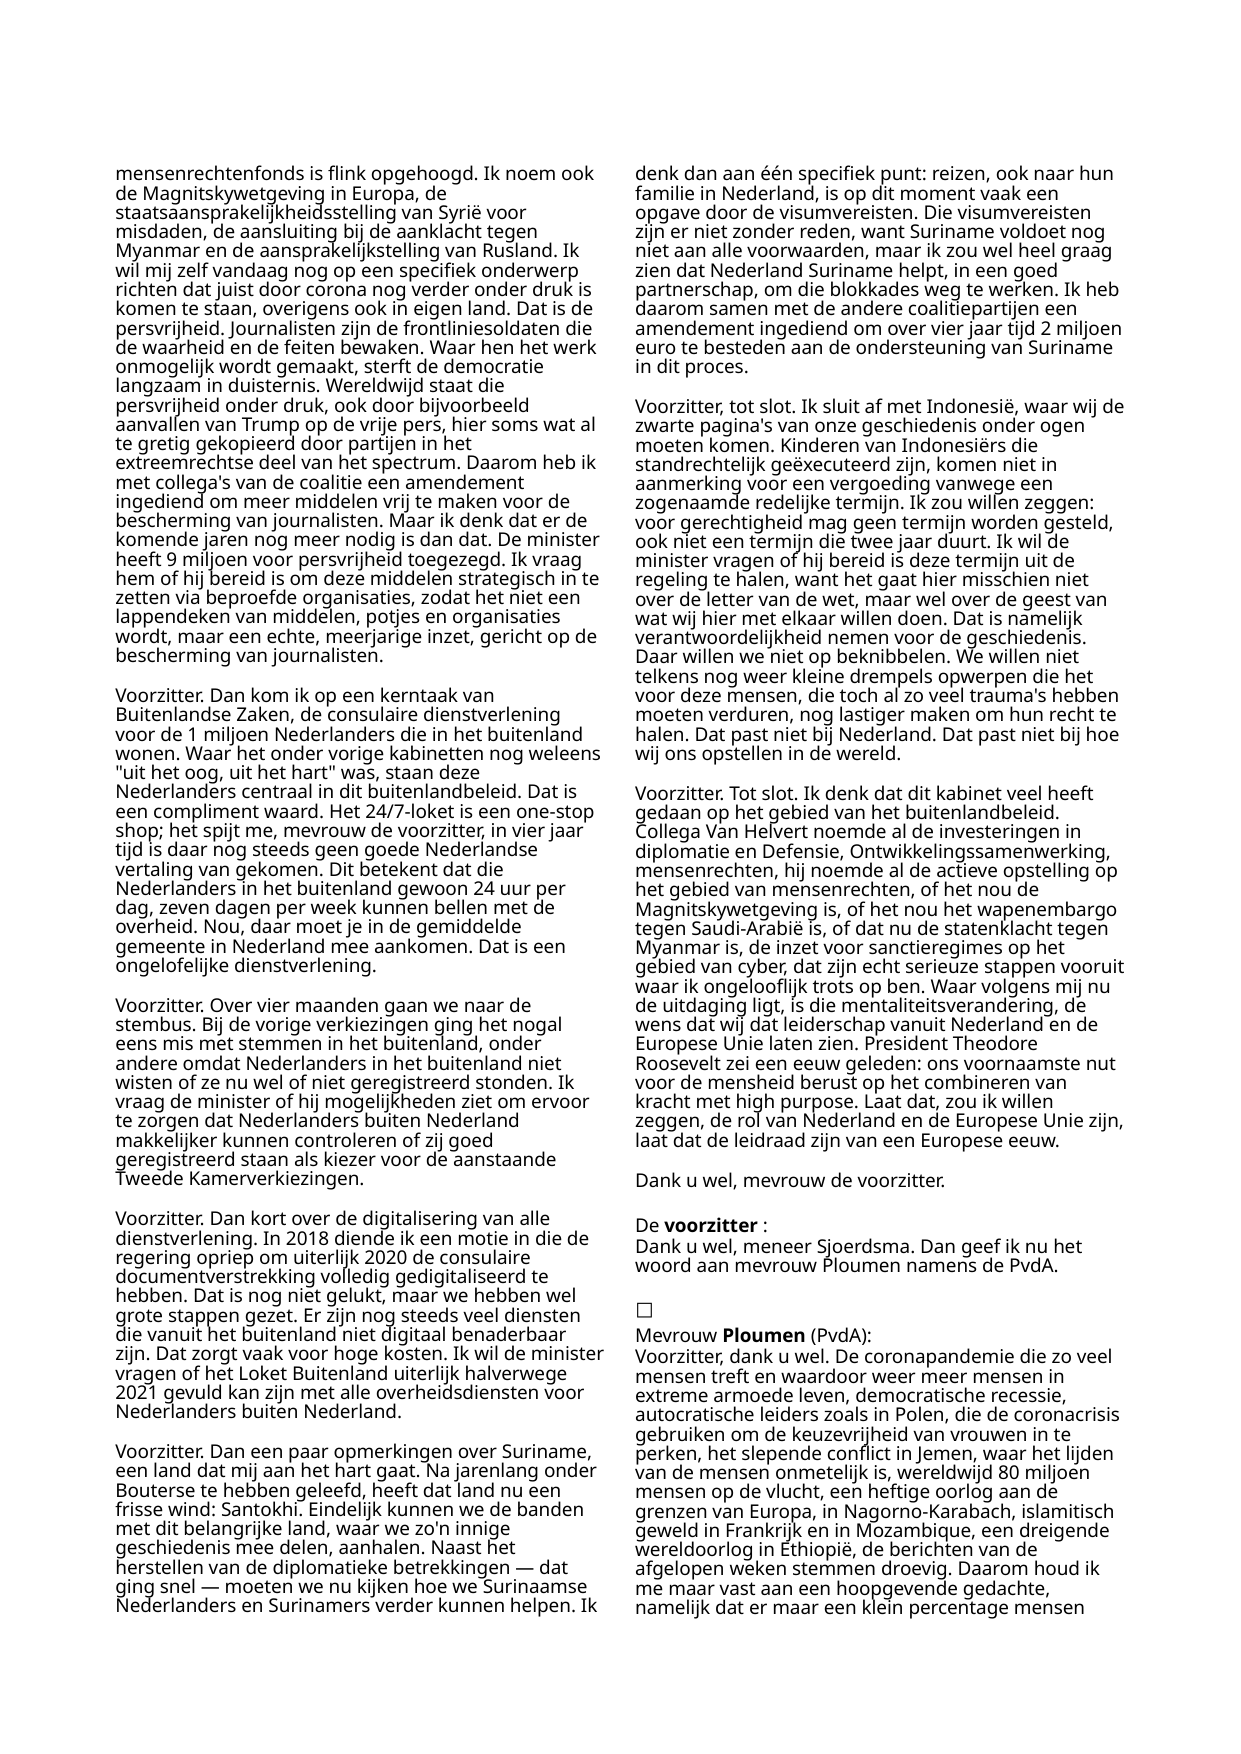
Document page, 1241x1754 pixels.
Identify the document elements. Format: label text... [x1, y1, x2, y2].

text Voorzitter, dank u wel. De coronapandemie die zo veel mensen treft en waardoor weer meer mensen in extreme armoede leven, democratische recessie, autocratische leiders zoals in Polen, die de coronacrisis gebruiken om de keuzevrijheid van vrouwen in te perken, het slepende conflict in Jemen, waar het lijden van de mensen onmetelijk is, wereldwijd 80 miljoen mensen op de vlucht, een heftige oorlog aan de grenzen van Europa, in Nagorno-Karabach, islamitisch geweld in Frankrijk en in Mozambique, een dreigende wereldoorlog in Ethiopië, de berichten van de afgelopen weken stemmen droevig. Daarom houd ik me maar vast aan een hoopgevende gedachte, namelijk dat er maar een klein percentage mensen [635, 1348, 1125, 1618]
text Dank u wel, meneer Sjoerdsma. Dan geef ik nu het woord aan mevrouw Ploumen namens de PvdA. [635, 1238, 1125, 1276]
text Voorzitter, tot slot. Ik sluit af met Indonesië, waar wij de zwarte pagina's van onze geschiedenis onder ogen moeten komen. Kinderen van Indonesiërs die standrechtelijk geëxecuteerd zijn, komen niet in aanmerking voor een vergoeding vanwege een zogenaamde redelijke termijn. Ik zou willen zeggen: voor gerechtigheid mag geen termijn worden gesteld, ook niet een termijn die twee jaar duurt. Ik wil de minister vragen of hij bereid is deze termijn uit de regeling te halen, want het gaat hier misschien niet over de letter van de wet, maar wel over de geest van wat wij hier met elkaar willen doen. Dat is namelijk verantwoordelijkheid nemen voor de geschiedenis. Daar willen we niet op beknibbelen. We willen niet telkens nog weer kleine drempels opwerpen die het voor deze mensen, die toch al zo veel trauma's hebben moeten verduren, nog lastiger maken om hun recht te halen. Dat past niet bij Nederland. Dat past niet bij hoe wij ons opstellen in de wereld. [635, 398, 1125, 764]
text Voorzitter. Dan een paar opmerkingen over Suriname, een land dat mij aan het hart gaat. Na jarenlang onder Bouterse te hebben geleefd, heeft dat land nu een frisse wind: Santokhi. Eindelijk kunnen we de banden met dit belangrijke land, waar we zo'n innige geschiedenis mee delen, aanhalen. Naast het herstellen van de diplomatieke betrekkingen — dat ging snel — moeten we nu kijken hoe we Surinaamse Nederlanders en Surinamers verder kunnen helpen. Ik [115, 1443, 605, 1616]
text Voorzitter. Over vier maanden gaan we naar de stembus. Bij de vorige verkiezingen ging het nogal eens mis met stemmen in het buitenland, onder andere omdat Nederlanders in het buitenland niet wisten of ze nu wel of niet geregistreerd stonden. Ik vraag de minister of hij mogelijkheden ziet om ervoor te zorgen dat Nederlanders buiten Nederland makkelijker kunnen controleren of zij goed geregistreerd staan als kiezer voor de aanstaande Tweede Kamerverkiezingen. [115, 997, 605, 1189]
text Dank u wel, mevrouw de voorzitter. [635, 1172, 1125, 1191]
text mensenrechtenfonds is flink opgehoogd. Ik noem ook de Magnitskywetgeving in Europa, de staatsaansprakelijkheidsstelling van Syrië voor misdaden, de aansluiting bij de aanklacht tegen Myanmar en de aansprakelijkstelling van Rusland. Ik wil mij zelf vandaag nog op een specifiek onderwerp richten dat juist door corona nog verder onder druk is komen te staan, overigens ook in eigen land. Dat is de persvrijheid. Journalisten zijn de frontliniesoldaten die de waarheid en de feiten bewaken. Waar hen het werk onmogelijk wordt gemaakt, sterft de democratie langzaam in duisternis. Wereldwijd staat die persvrijheid onder druk, ook door bijvoorbeeld aanvallen van Trump op de vrije pers, hier soms wat al te gretig gekopieerd door partijen in het extreemrechtse deel van het spectrum. Daarom heb ik met collega's van de coalitie een amendement ingediend om meer middelen vrij te maken voor de bescherming van journalisten. Maar ik denk dat er de komende jaren nog meer nodig is dan dat. De minister heeft 9 miljoen voor persvrijheid toegezegd. Ik vraag hem of hij bereid is om deze middelen strategisch in te zetten via beproefde organisaties, zodat het niet een lappendeken van middelen, potjes en organisaties wordt, maar een echte, meerjarige inzet, gericht op de bescherming van journalisten. [115, 165, 605, 666]
text Voorzitter. Tot slot. Ik denk dat dit kabinet veel heeft gedaan op het gebied van het buitenlandbeleid. Collega Van Helvert noemde al de investeringen in diplomatie en Defensie, Ontwikkelingssamenwerking, mensenrechten, hij noemde al de actieve opstelling op het gebied van mensenrechten, of het nou de Magnitskywetgeving is, of het nou het wapenembargo tegen Saudi-Arabië is, of dat nu de statenklacht tegen Myanmar is, de inzet voor sanctieregimes op het gebied van cyber, dat zijn echt serieuze stappen vooruit waar ik ongelooflijk trots op ben. Waar volgens mij nu de uitdaging ligt, is die mentaliteitsverandering, de wens dat wij dat leiderschap vanuit Nederland en de Europese Unie laten zien. President Theodore Roosevelt zei een eeuw geleden: ons voornaamste nut voor de mensheid berust op het combineren van kracht met high purpose. Laat dat, zou ik willen zeggen, de rol van Nederland en de Europese Unie zijn, laat dat de leidraad zijn van een Europese eeuw. [635, 785, 1125, 1151]
text ⬜ [635, 1297, 1125, 1323]
text De voorzitter : [635, 1212, 1125, 1238]
text denk dan aan één specifiek punt: reizen, ook naar hun familie in Nederland, is op dit moment vaak een opgave door de visumvereisten. Die visumvereisten zijn er niet zonder reden, want Suriname voldoet nog niet aan alle voorwaarden, maar ik zou wel heel graag zien dat Nederland Suriname helpt, in een goed partnerschap, om die blokkades weg te werken. Ik heb daarom samen met de andere coalitiepartijen een amendement ingediend om over vier jaar tijd 2 miljoen euro te besteden aan de ondersteuning van Suriname in dit proces. [635, 165, 1125, 377]
text Voorzitter. Dan kort over de digitalisering van alle dienstverlening. In 2018 diende ik een motie in die de regering opriep om uiterlijk 2020 de consulaire documentverstrekking volledig gedigitaliseerd te hebben. Dat is nog niet gelukt, maar we hebben wel grote stappen gezet. Er zijn nog steeds veel diensten die vanuit het buitenland niet digitaal benaderbaar zijn. Dat zorgt vaak voor hoge kosten. Ik wil de minister vragen of het Loket Buitenland uiterlijk halverwege 2021 gevuld kan zijn met alle overheidsdiensten voor Nederlanders buiten Nederland. [115, 1210, 605, 1422]
text Mevrouw Ploumen (PvdA): [635, 1323, 1125, 1348]
text Voorzitter. Dan kom ik op een kerntaak van Buitenlandse Zaken, de consulaire dienstverlening voor de 1 miljoen Nederlanders die in het buitenland wonen. Waar het onder vorige kabinetten nog weleens "uit het oog, uit het hart" was, staan deze Nederlanders centraal in dit buitenlandbeleid. Dat is een compliment waard. Het 24/7-loket is een one-stop shop; het spijt me, mevrouw de voorzitter, in vier jaar tijd is daar nog steeds geen goede Nederlandse vertaling van gekomen. Dit betekent dat die Nederlanders in het buitenland gewoon 24 uur per dag, zeven dagen per week kunnen bellen met de overheid. Nou, daar moet je in de gemiddelde gemeente in Nederland mee aankomen. Dat is een ongelofelijke dienstverlening. [115, 687, 605, 976]
